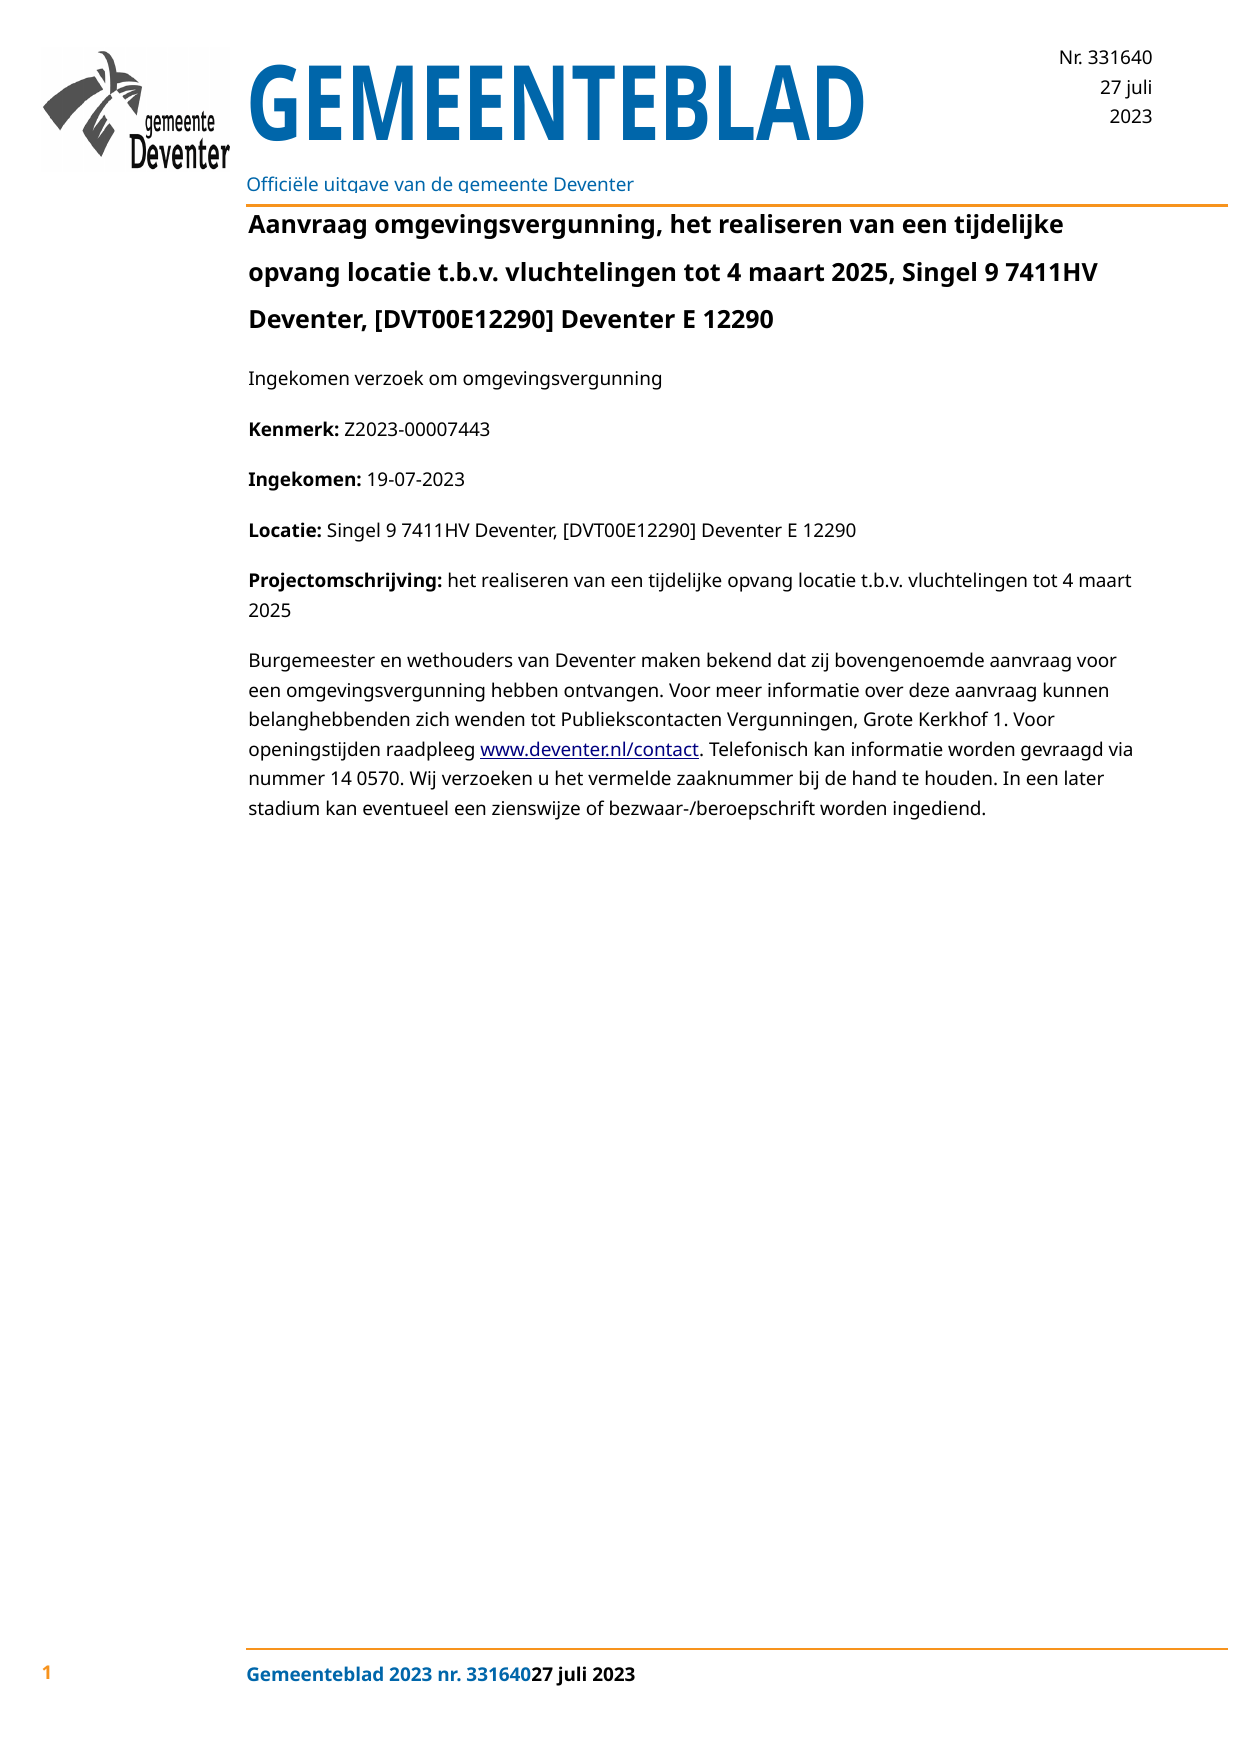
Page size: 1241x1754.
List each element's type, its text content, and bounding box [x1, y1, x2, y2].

text Locatie: Singel 9 7411HV Deventer, [DVT00E12290] Deventer E 12290 [248, 517, 1152, 542]
text Aanvraag omgevingsvergunning, het realiseren van een tijdelijke opvang locatie t.b.v. vluchtelingen tot 4 maart 2025, Singel 9 7411HV Deventer, [DVT00E12290] Deventer E 12290 [248, 207, 1152, 336]
text Ingekomen verzoek om omgevingsvergunning [248, 366, 1152, 391]
text Burgemeester en wethouders van Deventer maken bekend dat zij bovengenoemde aanvraag voor een omgevingsvergunning hebben ontvangen. Voor meer informatie over deze aanvraag kunnen belanghebbenden zich wenden tot Publiekscontacten Vergunningen, Grote Kerkhof 1. Voor openingstijden raadpleeg www.deventer.nl/contact. Telefonisch kan informatie worden gevraagd via nummer 14 0570. Wij verzoeken u het vermelde zaaknummer bij de hand te houden. In een later stadium kan eventueel een zienswijze of bezwaar-/beroepschrift worden ingediend. [248, 647, 1152, 821]
text Kenmerk: Z2023-00007443 [248, 416, 1152, 442]
text Ingekomen: 19-07-2023 [248, 466, 1152, 492]
text Projectomschrijving: het realiseren van een tijdelijke opvang locatie t.b.v. vluchtelingen tot 4 maart 2025 [248, 567, 1152, 622]
picture [41, 47, 231, 172]
